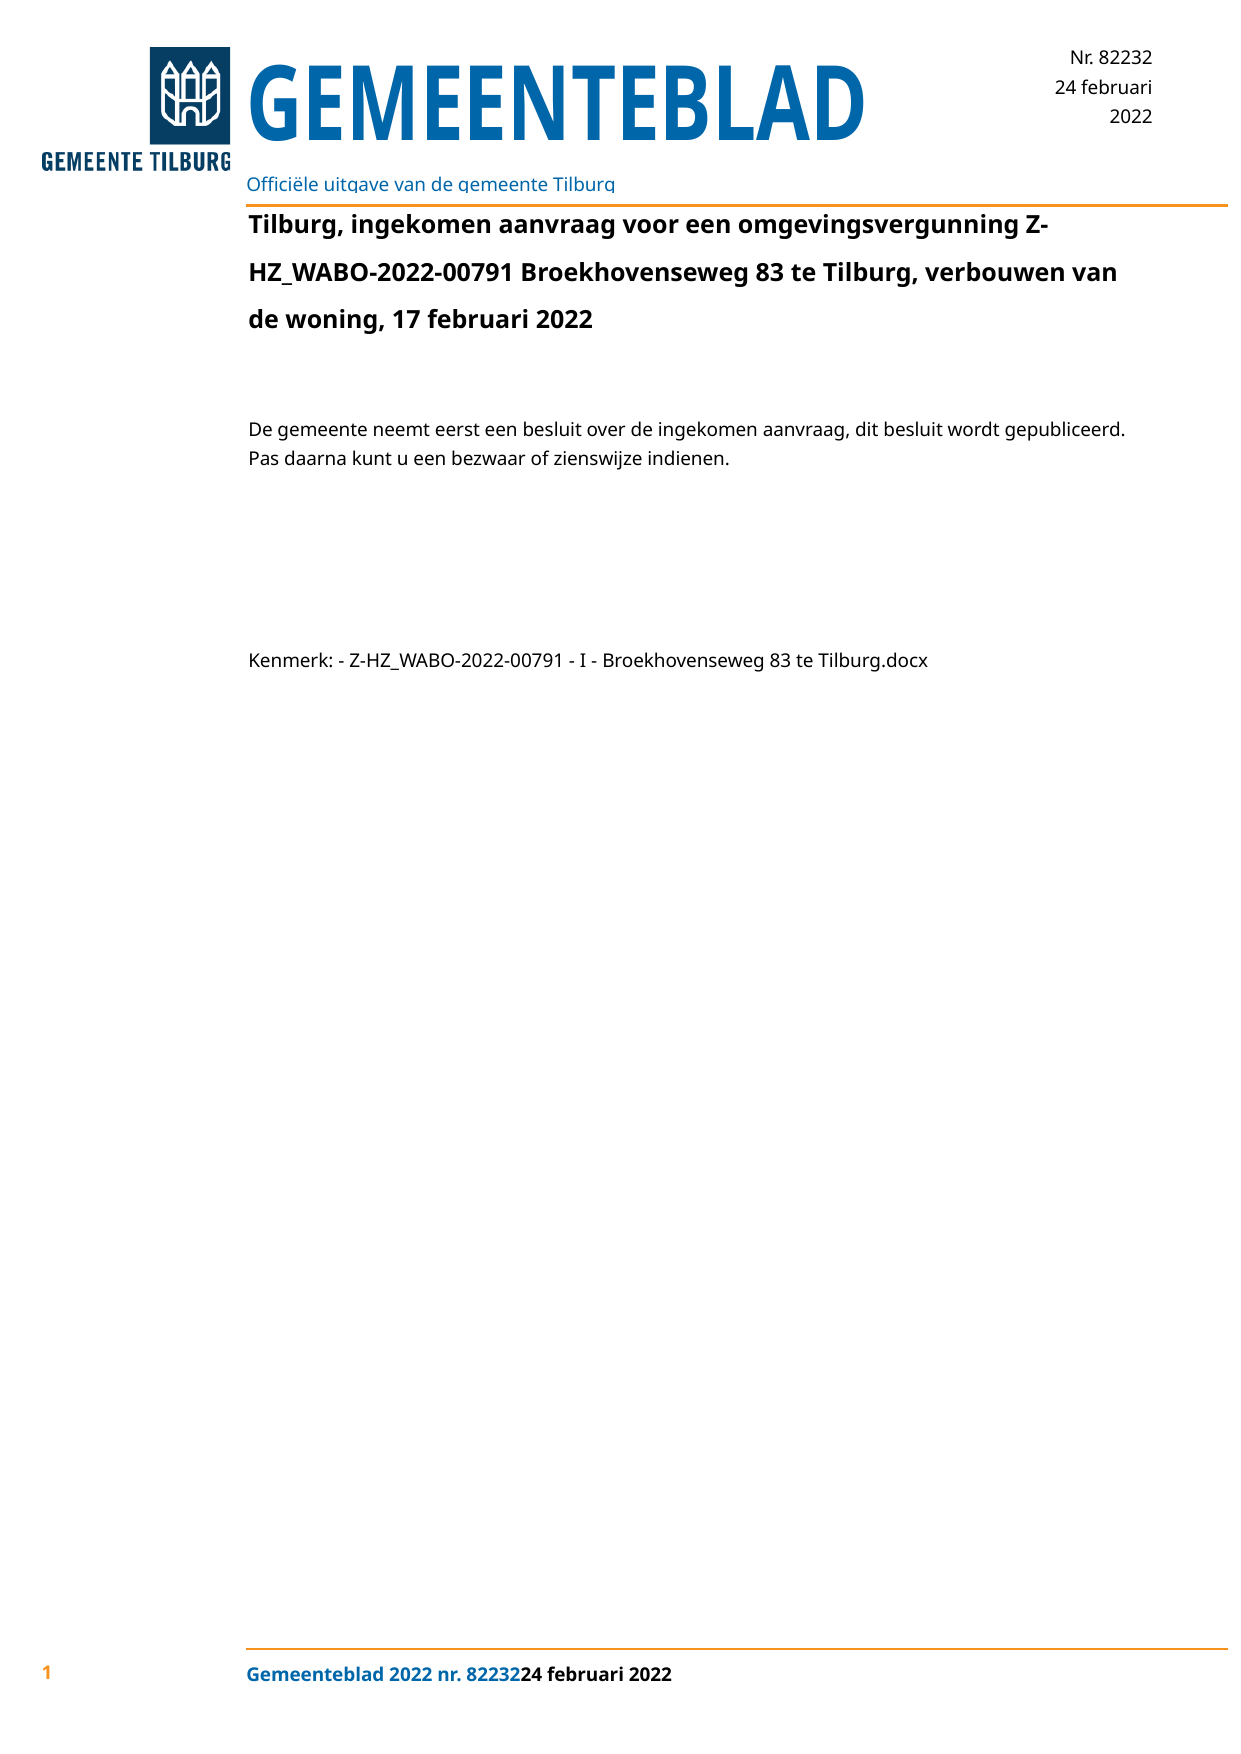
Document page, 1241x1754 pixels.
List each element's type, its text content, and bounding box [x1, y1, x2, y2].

text Kenmerk: - Z-HZ_WABO-2022-00791 - I - Broekhovenseweg 83 te Tilburg.docx [248, 647, 1152, 673]
text Tilburg, ingekomen aanvraag voor een omgevingsvergunning Z-HZ_WABO-2022-00791 Broekhovenseweg 83 te Tilburg, verbouwen van de woning, 17 februari 2022 [248, 207, 1152, 336]
picture [41, 47, 231, 172]
text De gemeente neemt eerst een besluit over de ingekomen aanvraag, dit besluit wordt gepubliceerd. Pas daarna kunt u een bezwaar of zienswijze indienen. [248, 416, 1152, 471]
